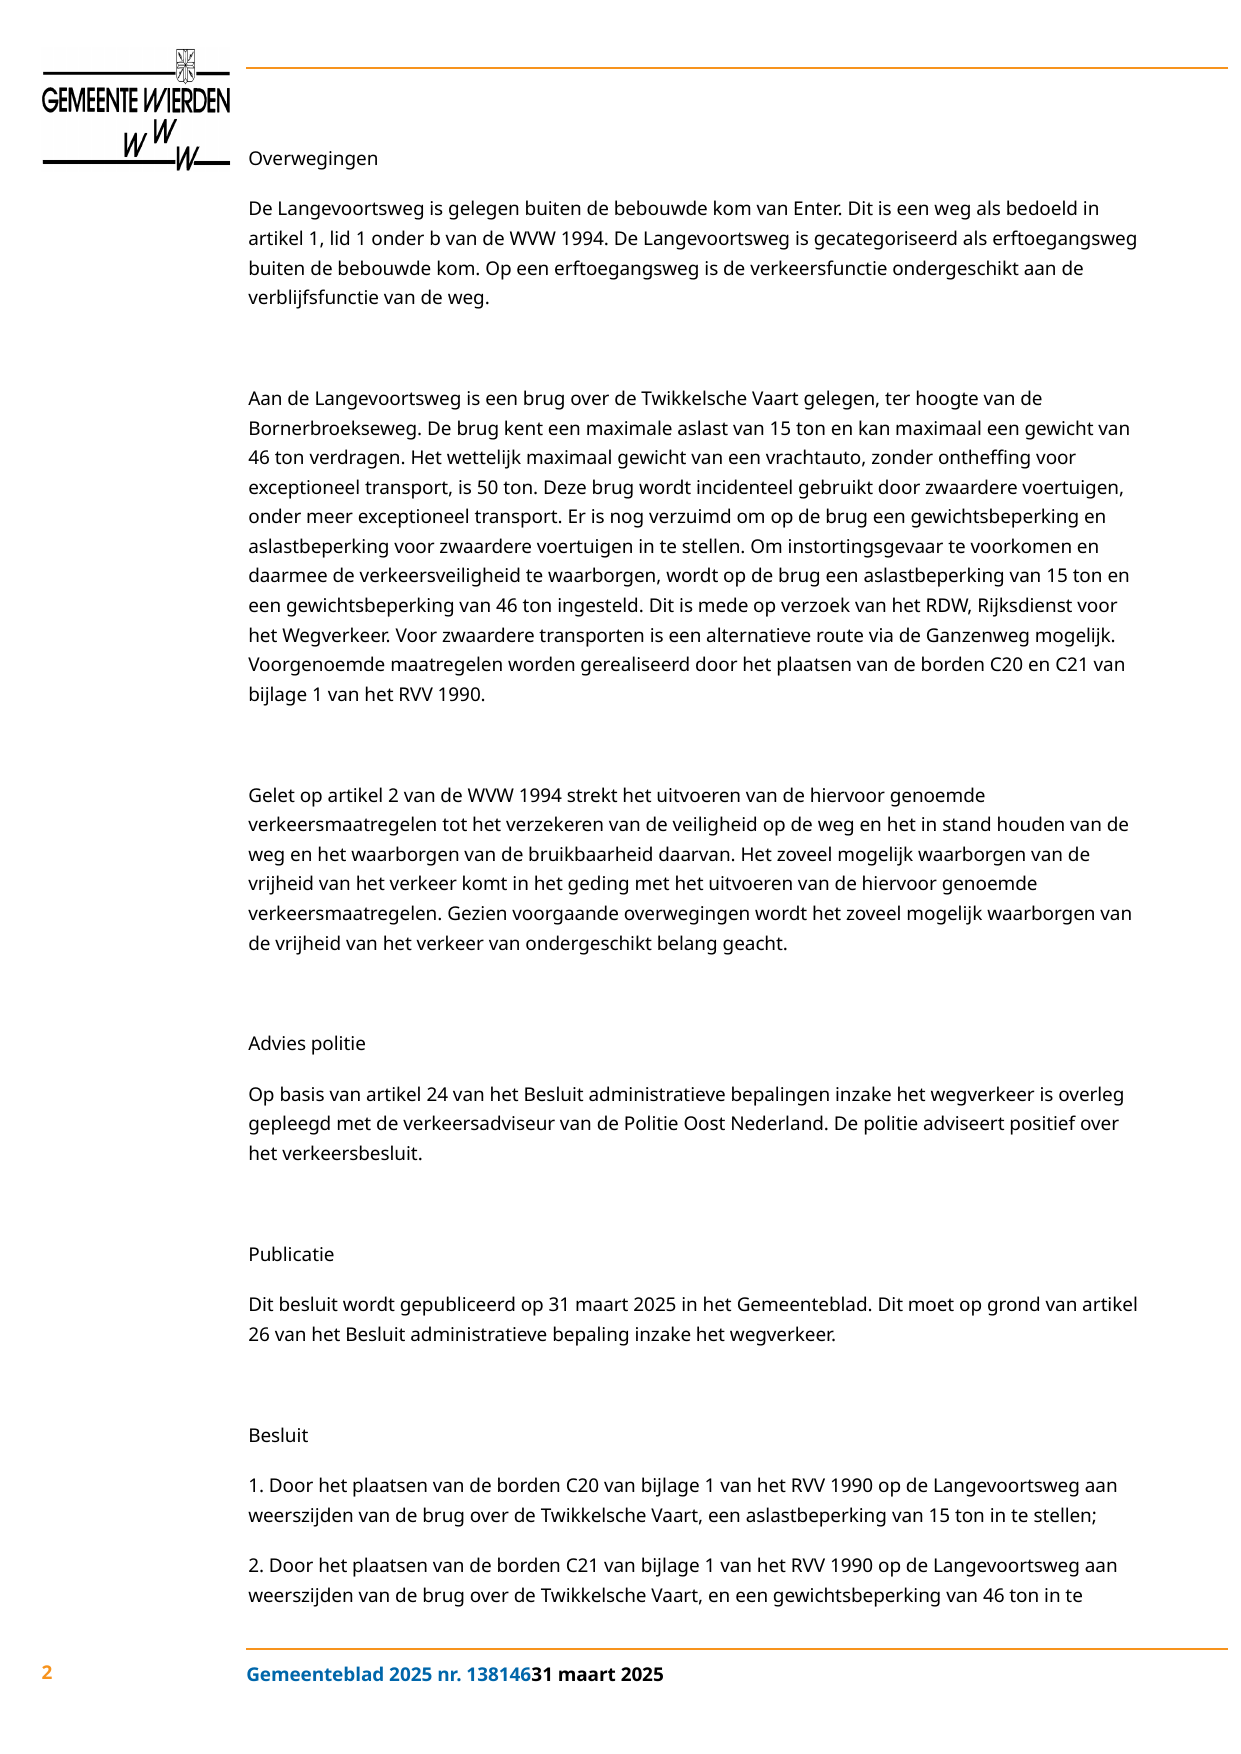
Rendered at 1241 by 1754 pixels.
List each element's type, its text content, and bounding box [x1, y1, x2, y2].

text Besluit [248, 1422, 1152, 1448]
text Overwegingen [248, 145, 1152, 171]
text Dit besluit wordt gepubliceerd op 31 maart 2025 in het Gemeenteblad. Dit moet op grond van artikel 26 van het Besluit administratieve bepaling inzake het wegverkeer. [248, 1291, 1152, 1347]
text 1. Door het plaatsen van de borden C20 van bijlage 1 van het RVV 1990 op de Langevoortsweg aan weerszijden van de brug over de Twikkelsche Vaart, een aslastbeperking van 15 ton in te stellen; [248, 1472, 1152, 1528]
text 2. Door het plaatsen van de borden C21 van bijlage 1 van het RVV 1990 op de Langevoortsweg aan weerszijden van de brug over de Twikkelsche Vaart, en een gewichtsbeperking van 46 ton in te [248, 1552, 1152, 1608]
picture [41, 47, 231, 172]
text De Langevoortsweg is gelegen buiten de bebouwde kom van Enter. Dit is een weg als bedoeld in artikel 1, lid 1 onder b van de WVW 1994. De Langevoortsweg is gecategoriseerd als erftoegangsweg buiten de bebouwde kom. Op een erftoegangsweg is de verkeersfunctie ondergeschikt aan de verblijfsfunctie van de weg. [248, 196, 1152, 310]
text Aan de Langevoortsweg is een brug over de Twikkelsche Vaart gelegen, ter hoogte van de Bornerbroekseweg. De brug kent een maximale aslast van 15 ton en kan maximaal een gewicht van 46 ton verdragen. Het wettelijk maximaal gewicht van een vrachtauto, zonder ontheffing voor exceptioneel transport, is 50 ton. Deze brug wordt incidenteel gebruikt door zwaardere voertuigen, onder meer exceptioneel transport. Er is nog verzuimd om op de brug een gewichtsbeperking en aslastbeperking voor zwaardere voertuigen in te stellen. Om instortingsgevaar te voorkomen en daarmee de verkeersveiligheid te waarborgen, wordt op de brug een aslastbeperking van 15 ton en een gewichtsbeperking van 46 ton ingesteld. Dit is mede op verzoek van het RDW, Rijksdienst voor het Wegverkeer. Voor zwaardere transporten is een alternatieve route via de Ganzenweg mogelijk. Voorgenoemde maatregelen worden gerealiseerd door het plaatsen van de borden C20 en C21 van bijlage 1 van het RVV 1990. [248, 385, 1152, 707]
text Advies politie [248, 1031, 1152, 1056]
text Op basis van artikel 24 van het Besluit administratieve bepalingen inzake het wegverkeer is overleg gepleegd met de verkeersadviseur van de Politie Oost Nederland. De politie adviseert positief over het verkeersbesluit. [248, 1081, 1152, 1166]
text Publicatie [248, 1241, 1152, 1267]
text Gelet op artikel 2 van de WVW 1994 strekt het uitvoeren van de hiervoor genoemde verkeersmaatregelen tot het verzekeren van de veiligheid op de weg en het in stand houden van de weg en het waarborgen van de bruikbaarheid daarvan. Het zoveel mogelijk waarborgen van de vrijheid van het verkeer komt in het geding met het uitvoeren van de hiervoor genoemde verkeersmaatregelen. Gezien voorgaande overwegingen wordt het zoveel mogelijk waarborgen van de vrijheid van het verkeer van ondergeschikt belang geacht. [248, 782, 1152, 956]
